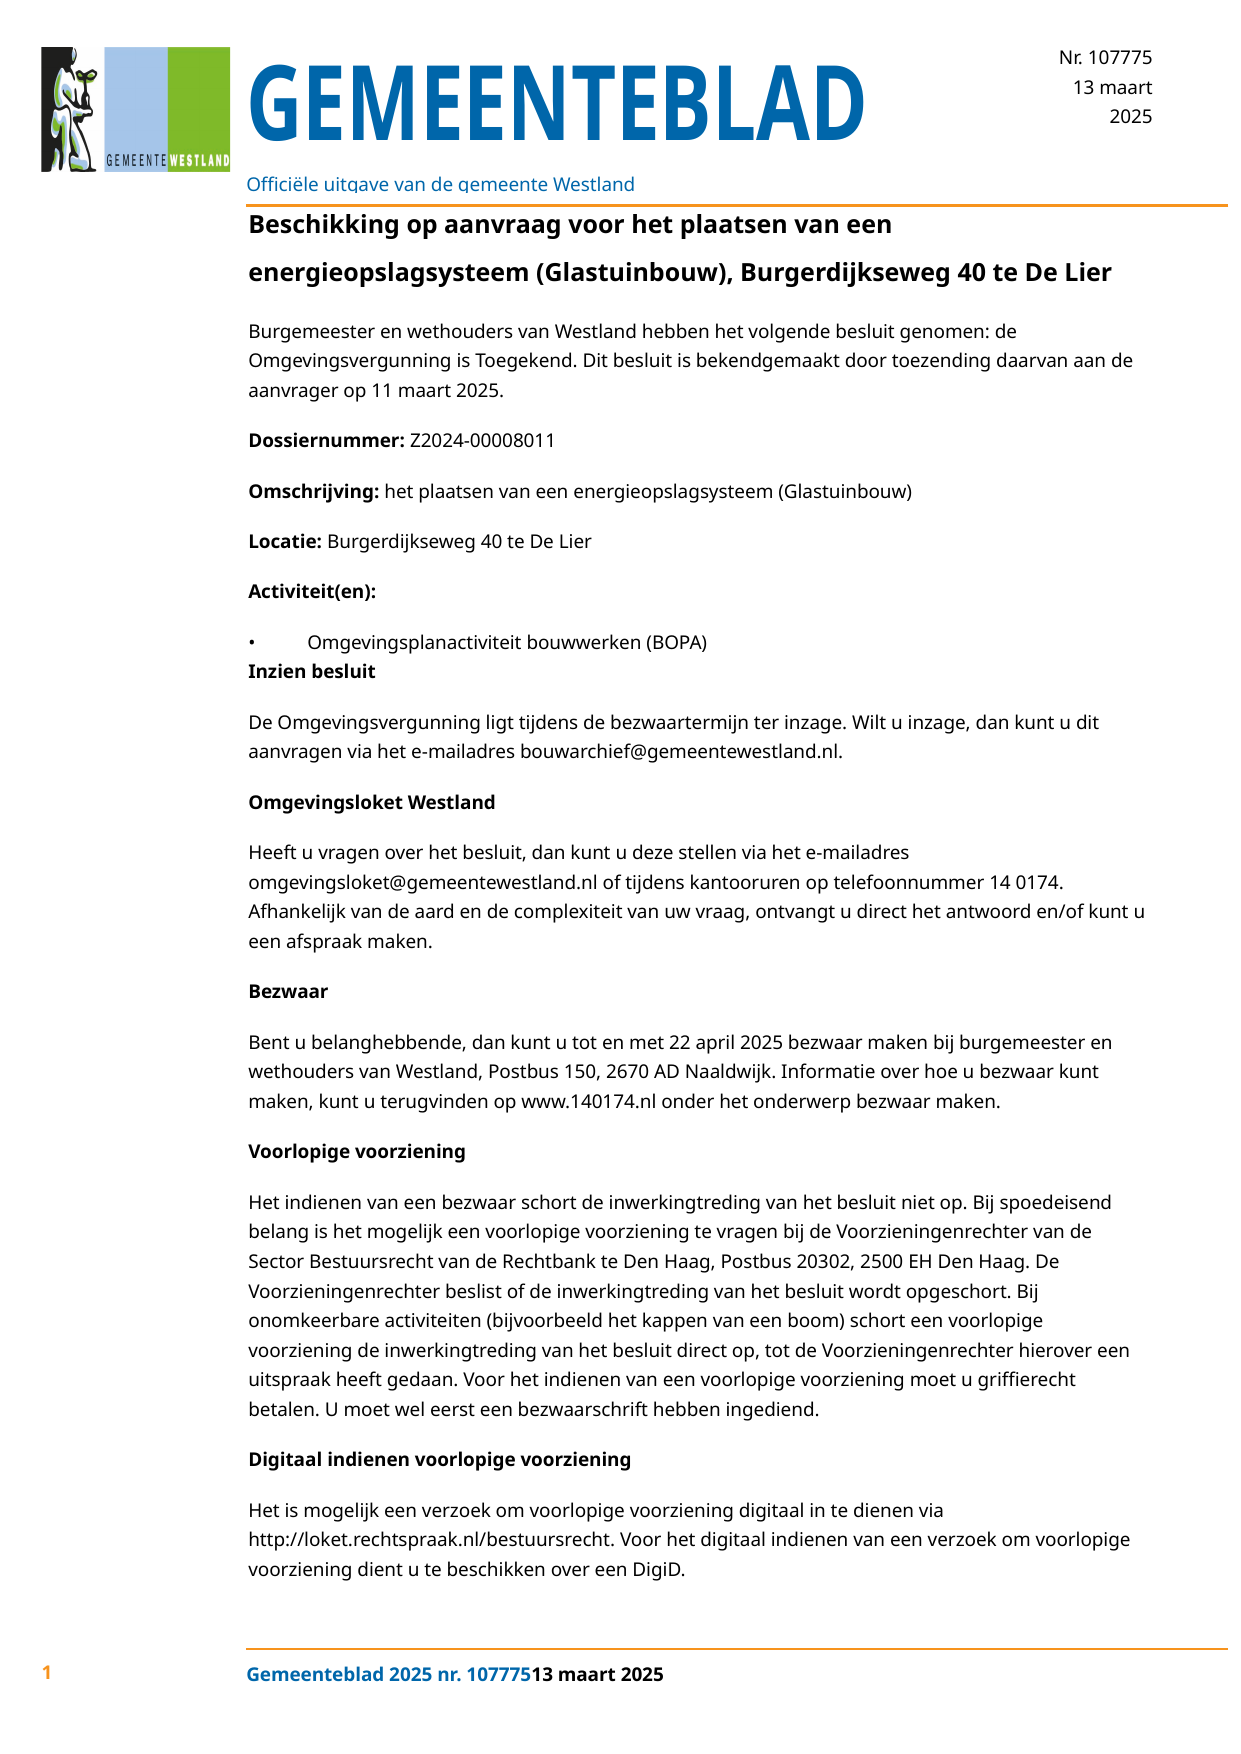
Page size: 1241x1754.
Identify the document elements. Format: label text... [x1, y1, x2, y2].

text De Omgevingsvergunning ligt tijdens de bezwaartermijn ter inzage. Wilt u inzage, dan kunt u dit aanvragen via het e-mailadres bouwarchief@gemeentewestland.nl. [248, 709, 1152, 764]
text Het indienen van een bezwaar schort de inwerkingtreding van het besluit niet op. Bij spoedeisend belang is het mogelijk een voorlopige voorziening te vragen bij de Voorzieningenrechter van de Sector Bestuursrecht van de Rechtbank te Den Haag, Postbus 20302, 2500 EH Den Haag. De Voorzieningenrechter beslist of de inwerkingtreding van het besluit wordt opgeschort. Bij onomkeerbare activiteiten (bijvoorbeeld het kappen van een boom) schort een voorlopige voorziening de inwerkingtreding van het besluit direct op, tot de Voorzieningenrechter hierover een uitspraak heeft gedaan. Voor het indienen van een voorlopige voorziening moet u griffierecht betalen. U moet wel eerst een bezwaarschrift hebben ingediend. [248, 1189, 1152, 1422]
picture [41, 47, 231, 172]
text Locatie: Burgerdijkseweg 40 te De Lier [248, 528, 1152, 554]
text Voorlopige voorziening [248, 1139, 1152, 1164]
text Activiteit(en): [248, 579, 1152, 604]
text Bent u belanghebbende, dan kunt u tot en met 22 april 2025 bezwaar maken bij burgemeester en wethouders van Westland, Postbus 150, 2670 AD Naaldwijk. Informatie over hoe u bezwaar kunt maken, kunt u terugvinden op www.140174.nl onder het onderwerp bezwaar maken. [248, 1029, 1152, 1114]
text Omschrijving: het plaatsen van een energieopslagsysteem (Glastuinbouw) [248, 478, 1152, 504]
text Beschikking op aanvraag voor het plaatsen van een energieopslagsysteem (Glastuinbouw), Burgerdijkseweg 40 te De Lier [248, 207, 1152, 288]
text Omgevingsloket Westland [248, 789, 1152, 815]
list Omgevingsplanactiviteit bouwwerken (BOPA) [248, 629, 1152, 655]
text Dossiernummer: Z2024-00008011 [248, 427, 1152, 453]
text Digitaal indienen voorlopige voorziening [248, 1447, 1152, 1472]
text Burgemeester en wethouders van Westland hebben het volgende besluit genomen: de Omgevingsvergunning is Toegekend. Dit besluit is bekendgemaakt door toezending daarvan aan de aanvrager op 11 maart 2025. [248, 318, 1152, 403]
text Inzien besluit [248, 659, 1152, 684]
text Bezwaar [248, 979, 1152, 1004]
text Het is mogelijk een verzoek om voorlopige voorziening digitaal in te dienen via http://loket.rechtspraak.nl/bestuursrecht. Voor het digitaal indienen van een verzoek om voorlopige voorziening dient u te beschikken over een DigiD. [248, 1497, 1152, 1582]
text Heeft u vragen over het besluit, dan kunt u deze stellen via het e-mailadres omgevingsloket@gemeentewestland.nl of tijdens kantooruren op telefoonnummer 14 0174. Afhankelijk van de aard en de complexiteit van uw vraag, ontvangt u direct het antwoord en/of kunt u een afspraak maken. [248, 839, 1152, 954]
